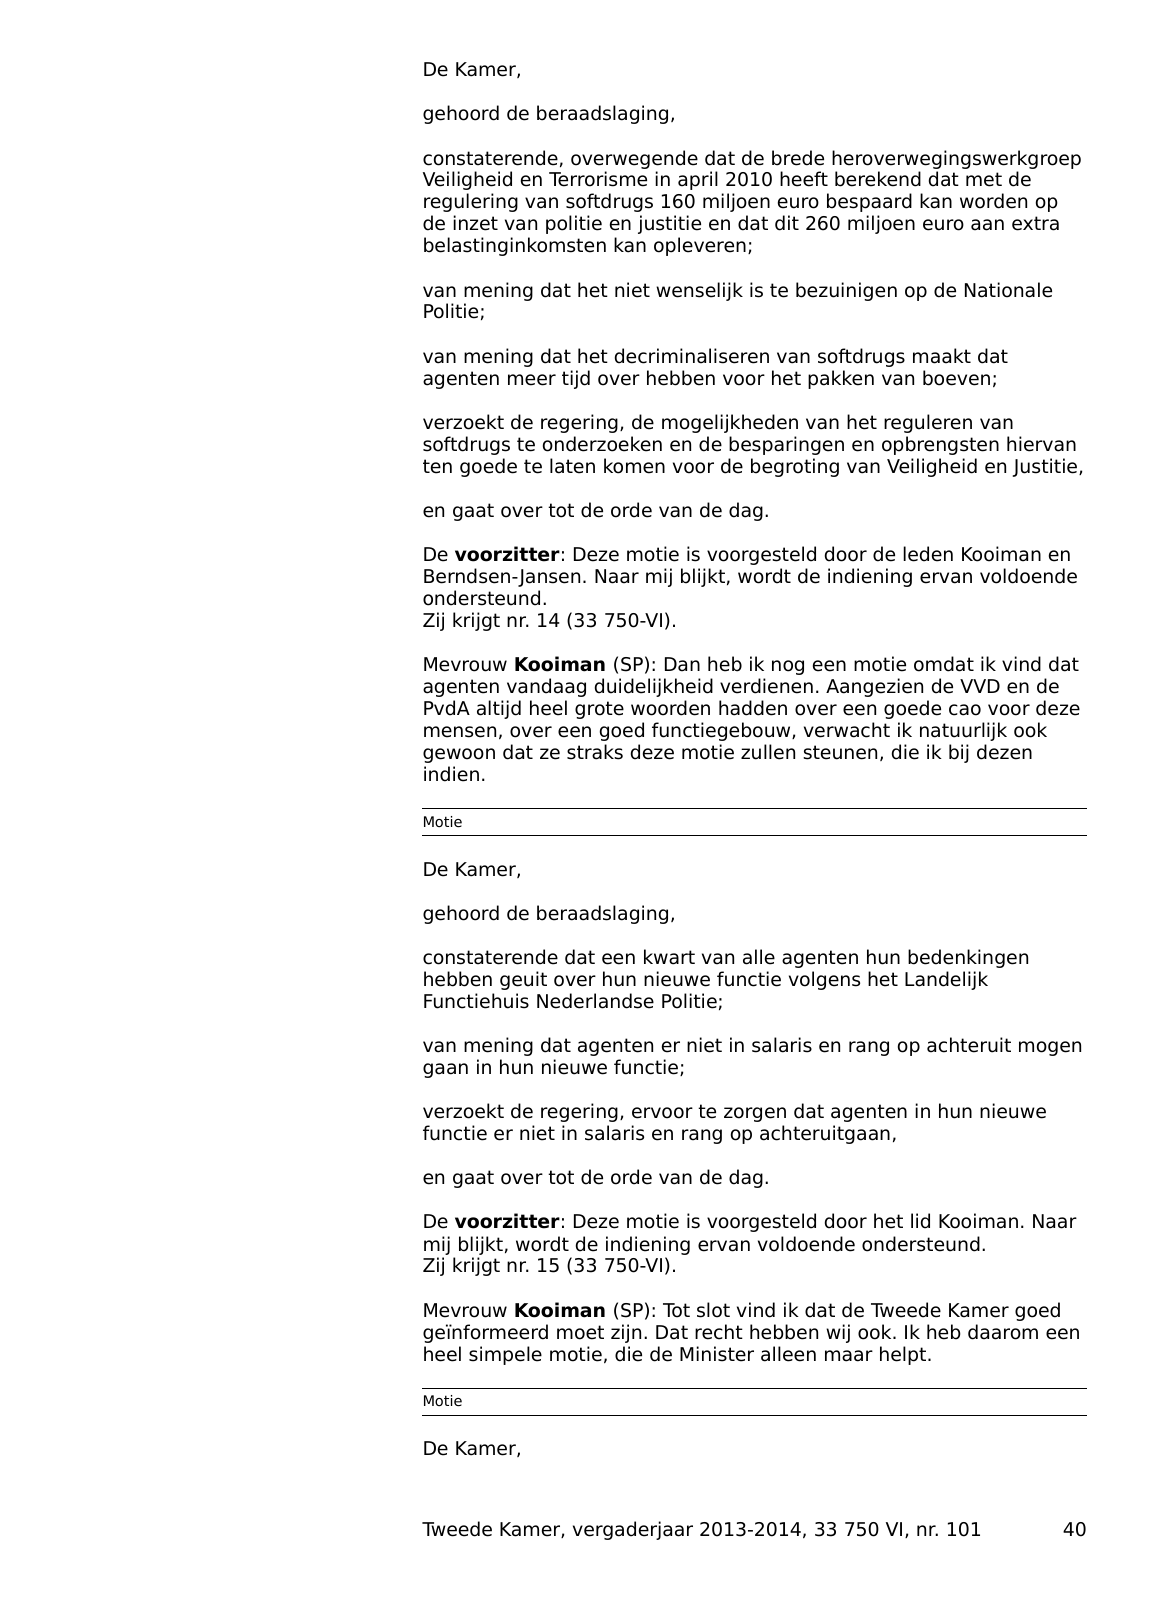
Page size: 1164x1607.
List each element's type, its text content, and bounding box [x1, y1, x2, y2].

text De voorzitter: Deze motie is voorgesteld door het lid Kooiman. Naar mij blijkt, wordt de indiening ervan voldoende ondersteund. [422, 1211, 1087, 1255]
text van mening dat het decriminaliseren van softdrugs maakt dat agenten meer tijd over hebben voor het pakken van boeven; [422, 346, 1087, 389]
text gehoord de beraadslaging, [422, 103, 1087, 125]
text verzoekt de regering, de mogelijkheden van het reguleren van softdrugs te onderzoeken en de besparingen en opbrengsten hiervan ten goede te laten komen voor de begroting van Veiligheid en Justitie, [422, 412, 1087, 478]
text en gaat over tot de orde van de dag. [422, 500, 1087, 522]
table_header Motie [422, 809, 1087, 835]
text van mening dat het niet wenselijk is te bezuinigen op de Nationale Politie; [422, 279, 1087, 323]
text van mening dat agenten er niet in salaris en rang op achteruit mogen gaan in hun nieuwe functie; [422, 1035, 1087, 1079]
text gehoord de beraadslaging, [422, 903, 1087, 925]
text De voorzitter: Deze motie is voorgesteld door de leden Kooiman en Berndsen-Jansen. Naar mij blijkt, wordt de indiening ervan voldoende ondersteund. [422, 544, 1087, 610]
table_header Motie [422, 1389, 1087, 1415]
text en gaat over tot de orde van de dag. [422, 1167, 1087, 1189]
text De Kamer, [422, 1438, 1087, 1460]
text De Kamer, [422, 59, 1087, 81]
text Mevrouw Kooiman (SP): Dan heb ik nog een motie omdat ik vind dat agenten vandaag duidelijkheid verdienen. Aangezien de VVD en de PvdA altijd heel grote woorden hadden over een goede cao voor deze mensen, over een goed functiegebouw, verwacht ik natuurlijk ook gewoon dat ze straks deze motie zullen steunen, die ik bij dezen indien. [422, 654, 1087, 786]
text constaterende, overwegende dat de brede heroverwegingswerkgroep Veiligheid en Terrorisme in april 2010 heeft berekend dat met de regulering van softdrugs 160 miljoen euro bespaard kan worden op de inzet van politie en justitie en dat dit 260 miljoen euro aan extra belastinginkomsten kan opleveren; [422, 147, 1087, 257]
text Zij krijgt nr. 15 (33 750-VI). [422, 1255, 1087, 1277]
text constaterende dat een kwart van alle agenten hun bedenkingen hebben geuit over hun nieuwe functie volgens het Landelijk Functiehuis Nederlandse Politie; [422, 947, 1087, 1013]
text De Kamer, [422, 858, 1087, 881]
text Zij krijgt nr. 14 (33 750-VI). [422, 610, 1087, 632]
text Mevrouw Kooiman (SP): Tot slot vind ik dat de Tweede Kamer goed geïnformeerd moet zijn. Dat recht hebben wij ook. Ik heb daarom een heel simpele motie, die de Minister alleen maar helpt. [422, 1299, 1087, 1366]
text verzoekt de regering, ervoor te zorgen dat agenten in hun nieuwe functie er niet in salaris en rang op achteruitgaan, [422, 1101, 1087, 1145]
